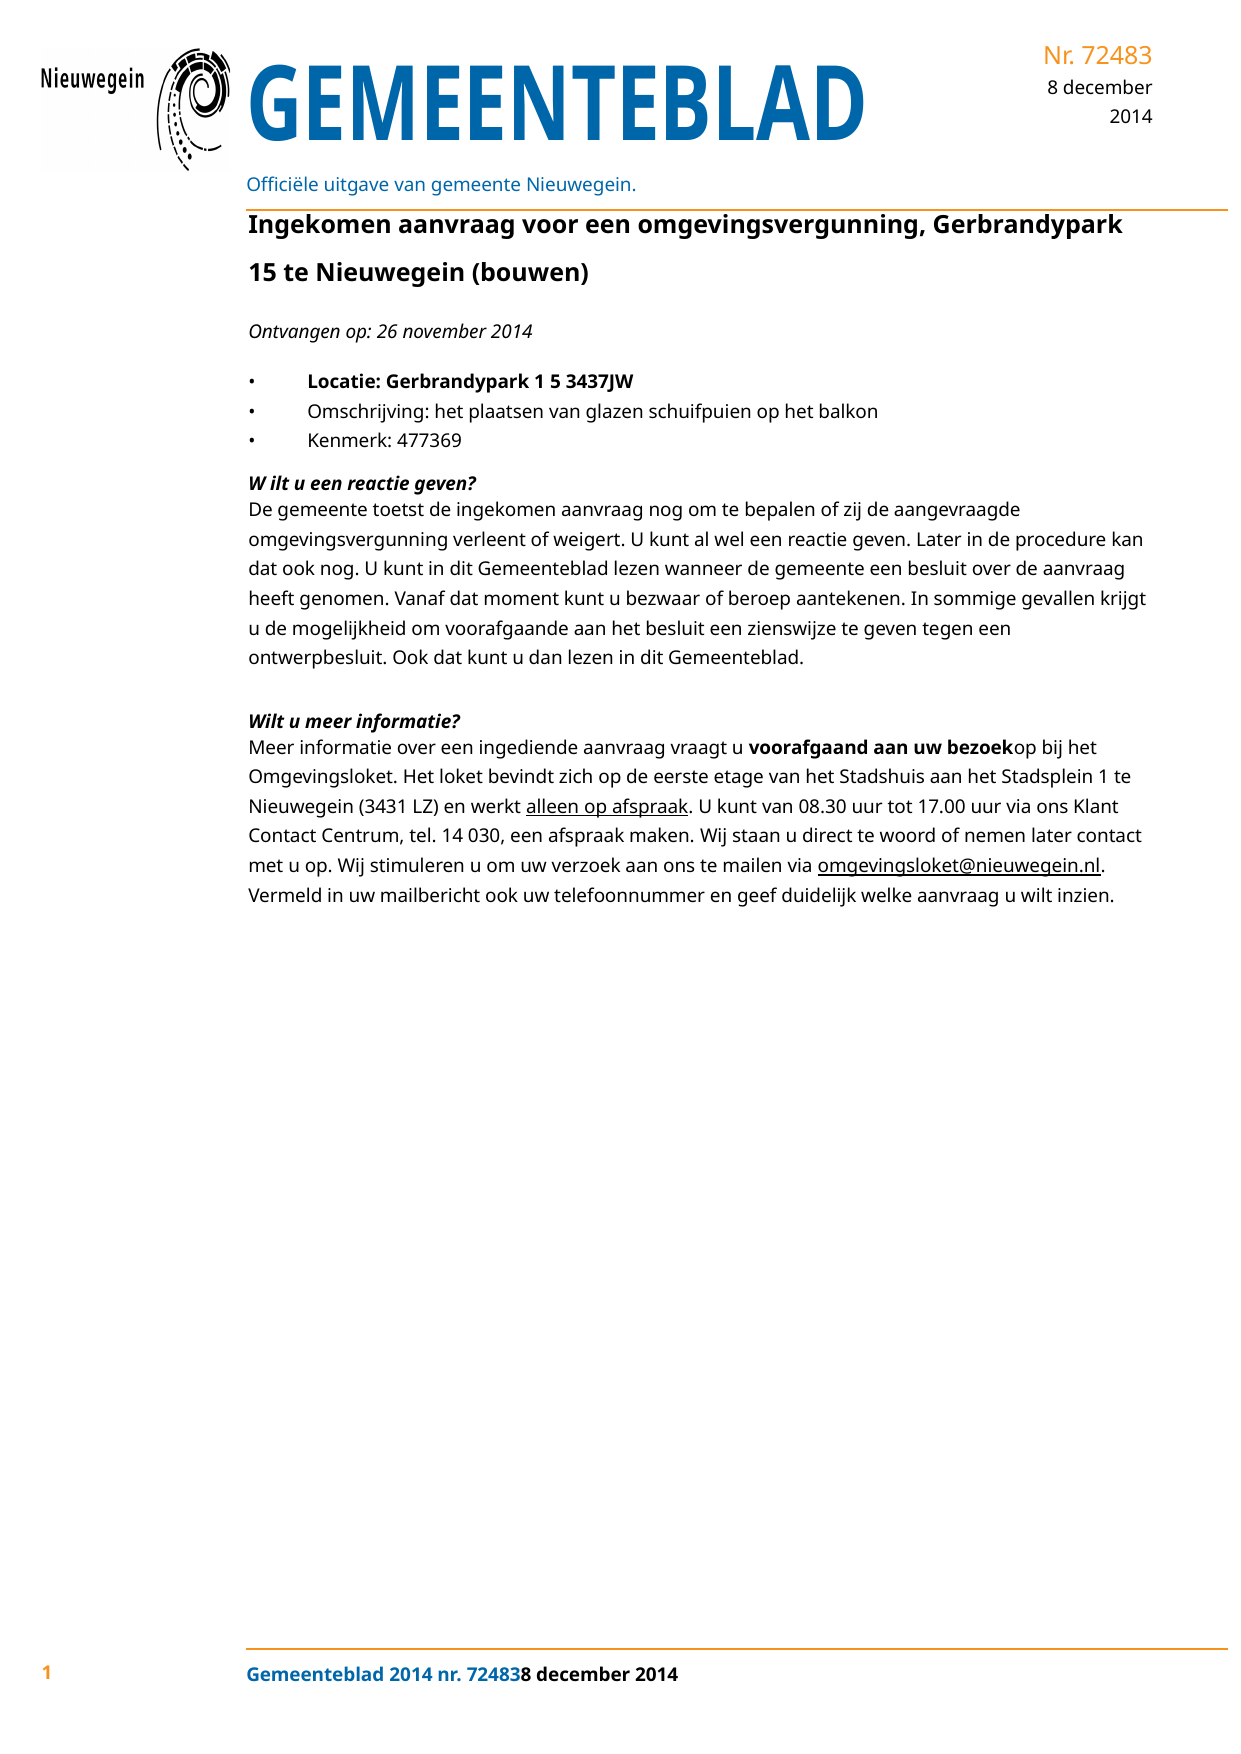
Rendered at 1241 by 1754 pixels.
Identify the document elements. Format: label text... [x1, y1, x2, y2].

list Omschrijving: het plaatsen van glazen schuifpuien op het balkon [248, 398, 1152, 424]
text Meer informatie over een ingediende aanvraag vraagt u voorafgaand aan uw bezoekop bij het Omgevingsloket. Het loket bevindt zich op de eerste etage van het Stadshuis aan het Stadsplein 1 te Nieuwegein (3431 LZ) en werkt alleen op afspraak. U kunt van 08.30 uur tot 17.00 uur via ons Klant Contact Centrum, tel. 14 030, een afspraak maken. Wij staan u direct te woord of nemen later contact met u op. Wij stimuleren u om uw verzoek aan ons te mailen via omgevingsloket@nieuwegein.nl. Vermeld in uw mailbericht ook uw telefoonnummer en geef duidelijk welke aanvraag u wilt inzien. [248, 734, 1152, 908]
text Ingekomen aanvraag voor een omgevingsvergunning, Gerbrandypark 15 te Nieuwegein (bouwen) [248, 211, 1152, 288]
text Wilt u meer informatie? [248, 708, 1152, 734]
list Kenmerk: 477369 [248, 427, 1152, 453]
list Locatie: Gerbrandypark 1 5 3437JW [248, 368, 1152, 394]
text Ontvangen op: 26 november 2014 [248, 318, 1152, 344]
text W ilt u een reactie geven? [248, 471, 1152, 496]
picture [41, 47, 231, 172]
text De gemeente toetst de ingekomen aanvraag nog om te bepalen of zij de aangevraagde omgevingsvergunning verleent of weigert. U kunt al wel een reactie geven. Later in de procedure kan dat ook nog. U kunt in dit Gemeenteblad lezen wanneer de gemeente een besluit over de aanvraag heeft genomen. Vanaf dat moment kunt u bezwaar of beroep aantekenen. In sommige gevallen krijgt u de mogelijkheid om voorafgaande aan het besluit een zienswijze te geven tegen een ontwerpbesluit. Ook dat kunt u dan lezen in dit Gemeenteblad. [248, 496, 1152, 670]
